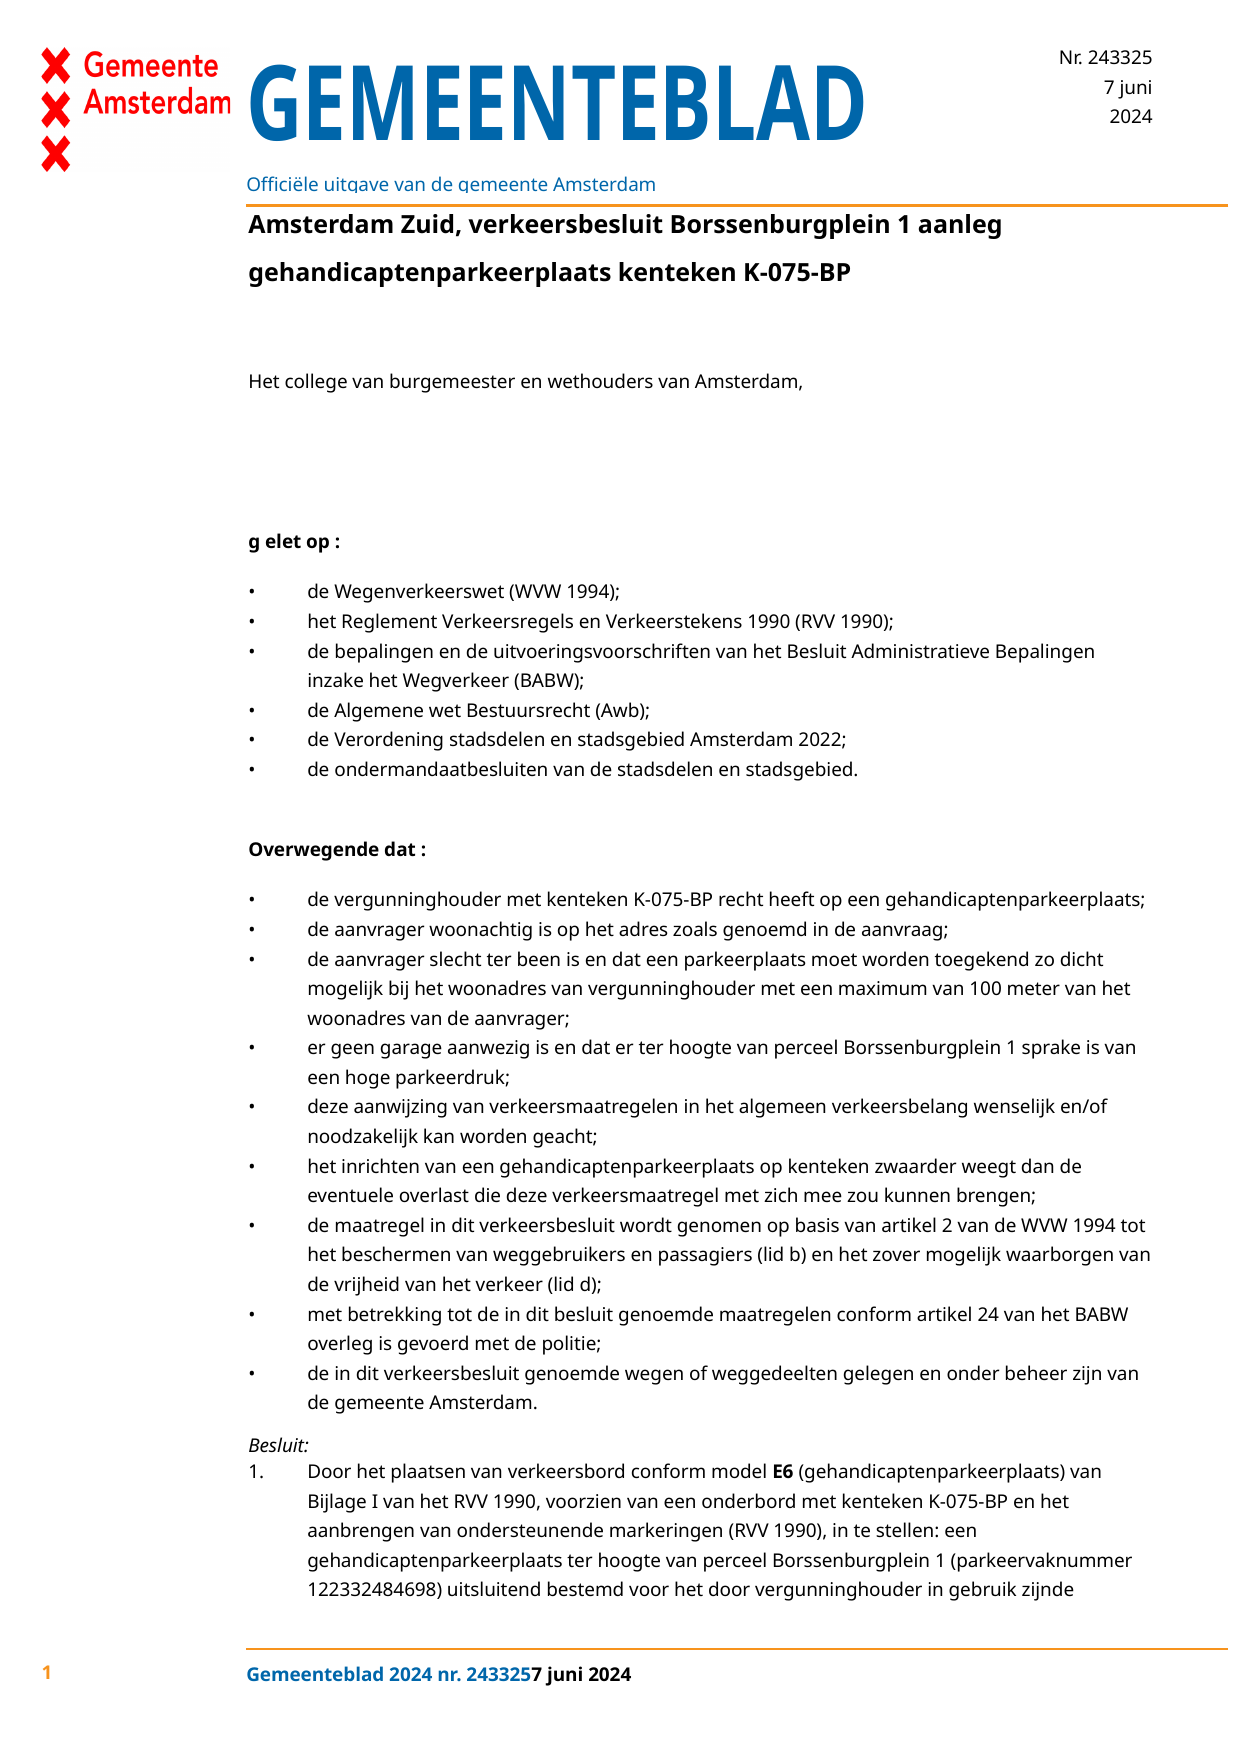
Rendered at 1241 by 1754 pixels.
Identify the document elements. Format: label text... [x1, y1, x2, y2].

list de bepalingen en de uitvoeringsvoorschriften van het Besluit Administratieve Bepalingen inzake het Wegverkeer (BABW); [248, 638, 1152, 693]
list de aanvrager woonachtig is op het adres zoals genoemd in de aanvraag; [248, 916, 1152, 942]
list de vergunninghouder met kenteken K-075-BP recht heeft op een gehandicaptenparkeerplaats; [248, 887, 1152, 912]
list de Algemene wet Bestuursrecht (Awb); [248, 697, 1152, 723]
list het inrichten van een gehandicaptenparkeerplaats op kenteken zwaarder weegt dan de eventuele overlast die deze verkeersmaatregel met zich mee zou kunnen brengen; [248, 1153, 1152, 1208]
text Het college van burgemeester en wethouders van Amsterdam, [248, 368, 1152, 394]
list de in dit verkeersbesluit genoemde wegen of weggedeelten gelegen en onder beheer zijn van de gemeente Amsterdam. [248, 1360, 1152, 1415]
text Besluit: [248, 1433, 1152, 1458]
list Door het plaatsen van verkeersbord conform model E6 (gehandicaptenparkeerplaats) van Bijlage I van het RVV 1990, voorzien van een onderbord met kenteken K-075-BP en het aanbrengen van ondersteunende markeringen (RVV 1990), in te stellen: een gehandicaptenparkeerplaats ter hoogte van perceel Borssenburgplein 1 (parkeervaknummer 122332484698) uitsluitend bestemd voor het door vergunninghouder in gebruik zijnde [248, 1458, 1152, 1602]
text g elet op : [248, 528, 1152, 554]
text Amsterdam Zuid, verkeersbesluit Borssenburgplein 1 aanleg gehandicaptenparkeerplaats kenteken K-075-BP [248, 207, 1152, 288]
text Overwegende dat : [248, 836, 1152, 862]
list er geen garage aanwezig is en dat er ter hoogte van perceel Borssenburgplein 1 sprake is van een hoge parkeerdruk; [248, 1034, 1152, 1090]
list de maatregel in dit verkeersbesluit wordt genomen op basis van artikel 2 van de WVW 1994 tot het beschermen van weggebruikers en passagiers (lid b) en het zover mogelijk waarborgen van de vrijheid van het verkeer (lid d); [248, 1212, 1152, 1297]
list met betrekking tot de in dit besluit genoemde maatregelen conform artikel 24 van het BABW overleg is gevoerd met de politie; [248, 1301, 1152, 1356]
list de aanvrager slecht ter been is en dat een parkeerplaats moet worden toegekend zo dicht mogelijk bij het woonadres van vergunninghouder met een maximum van 100 meter van het woonadres van de aanvrager; [248, 946, 1152, 1031]
picture [41, 47, 231, 172]
list het Reglement Verkeersregels en Verkeerstekens 1990 (RVV 1990); [248, 608, 1152, 634]
list de Verordening stadsdelen en stadsgebied Amsterdam 2022; [248, 727, 1152, 752]
list deze aanwijzing van verkeersmaatregelen in het algemeen verkeersbelang wenselijk en/of noodzakelijk kan worden geacht; [248, 1094, 1152, 1149]
list de ondermandaatbesluiten van de stadsdelen en stadsgebied. [248, 756, 1152, 782]
list de Wegenverkeerswet (WVW 1994); [248, 579, 1152, 604]
